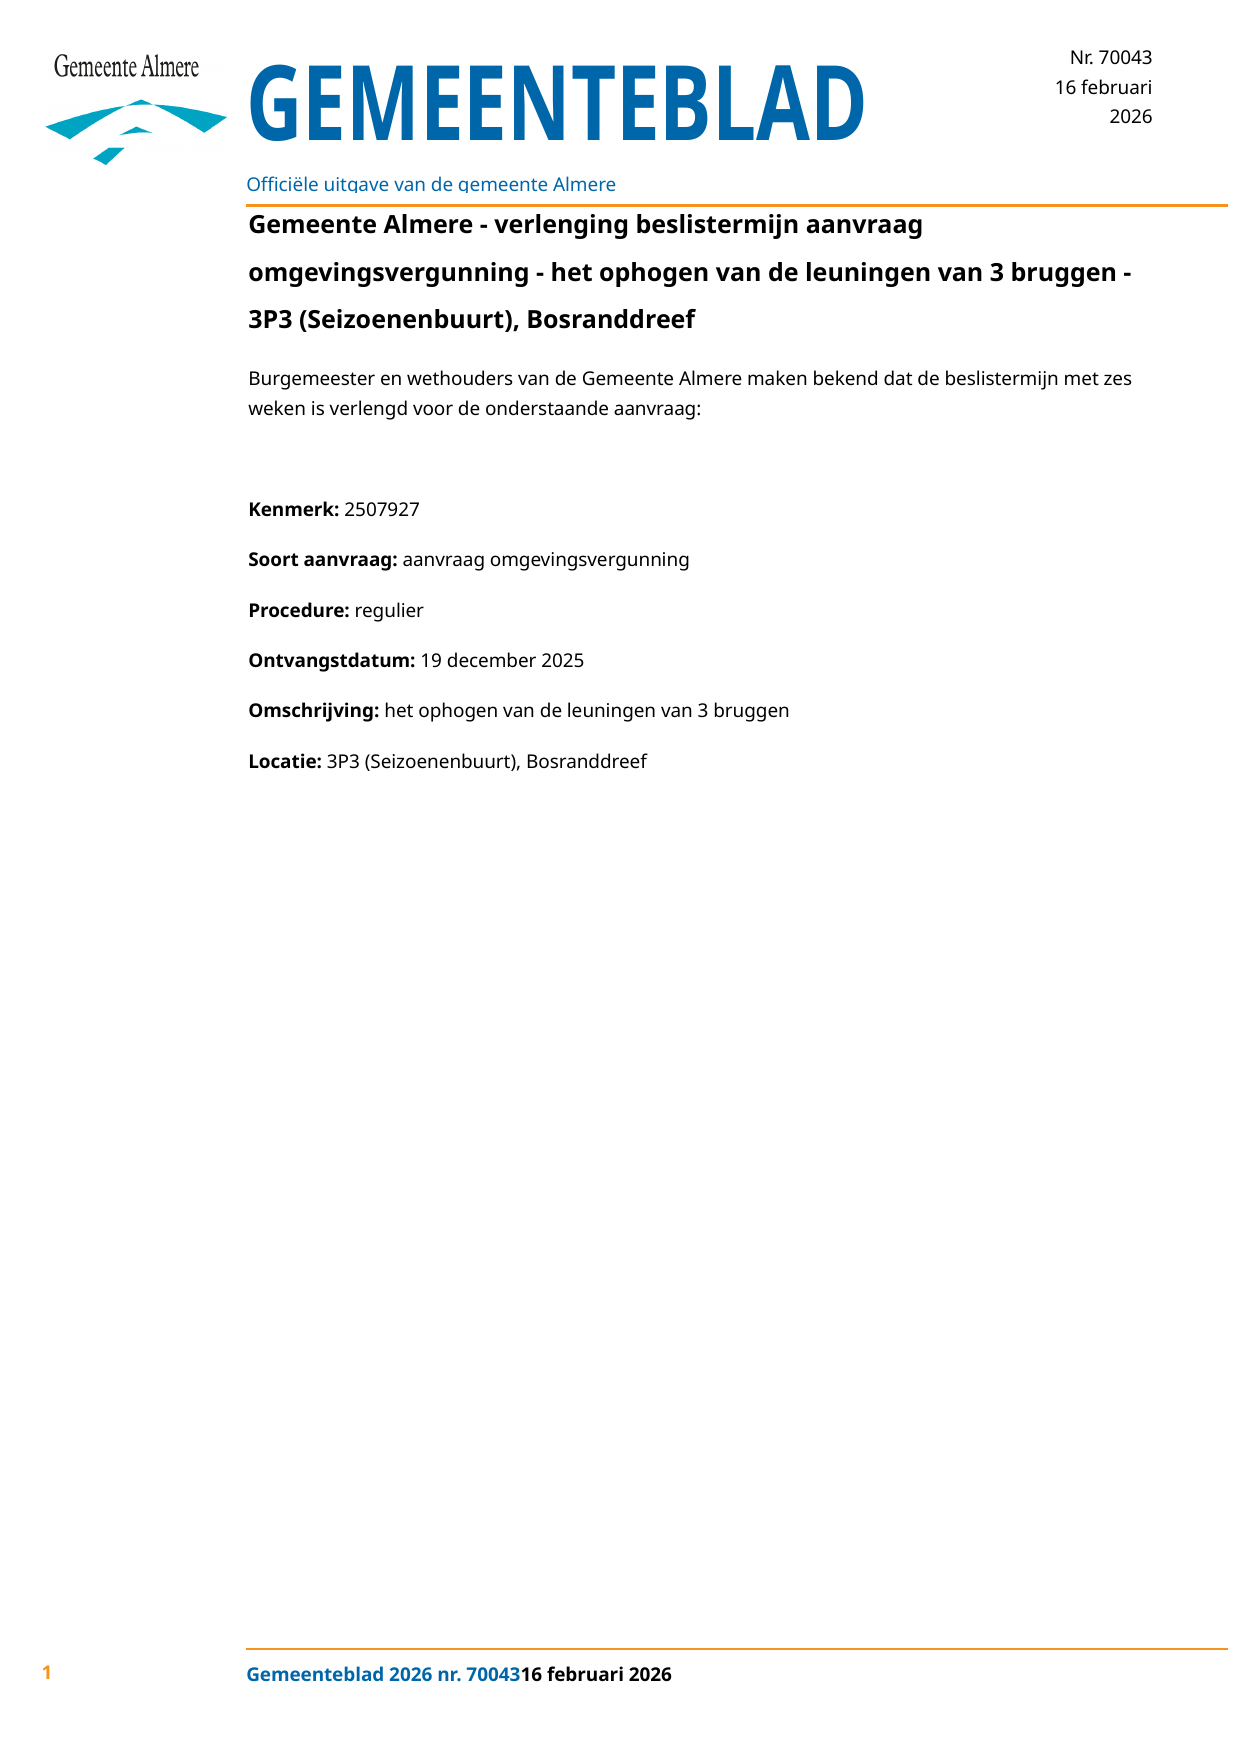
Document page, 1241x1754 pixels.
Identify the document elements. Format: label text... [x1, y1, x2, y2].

text Omschrijving: het ophogen van de leuningen van 3 bruggen [248, 698, 1152, 723]
text Gemeente Almere - verlenging beslistermijn aanvraag omgevingsvergunning - het ophogen van de leuningen van 3 bruggen - 3P3 (Seizoenenbuurt), Bosranddreef [248, 207, 1152, 336]
text Procedure: regulier [248, 597, 1152, 622]
text Ontvangstdatum: 19 december 2025 [248, 647, 1152, 673]
text Soort aanvraag: aanvraag omgevingsvergunning [248, 546, 1152, 572]
text Burgemeester en wethouders van de Gemeente Almere maken bekend dat de beslistermijn met zes weken is verlengd voor de onderstaande aanvraag: [248, 366, 1152, 421]
text Kenmerk: 2507927 [248, 496, 1152, 522]
text Locatie: 3P3 (Seizoenenbuurt), Bosranddreef [248, 748, 1152, 774]
picture [41, 47, 231, 172]
